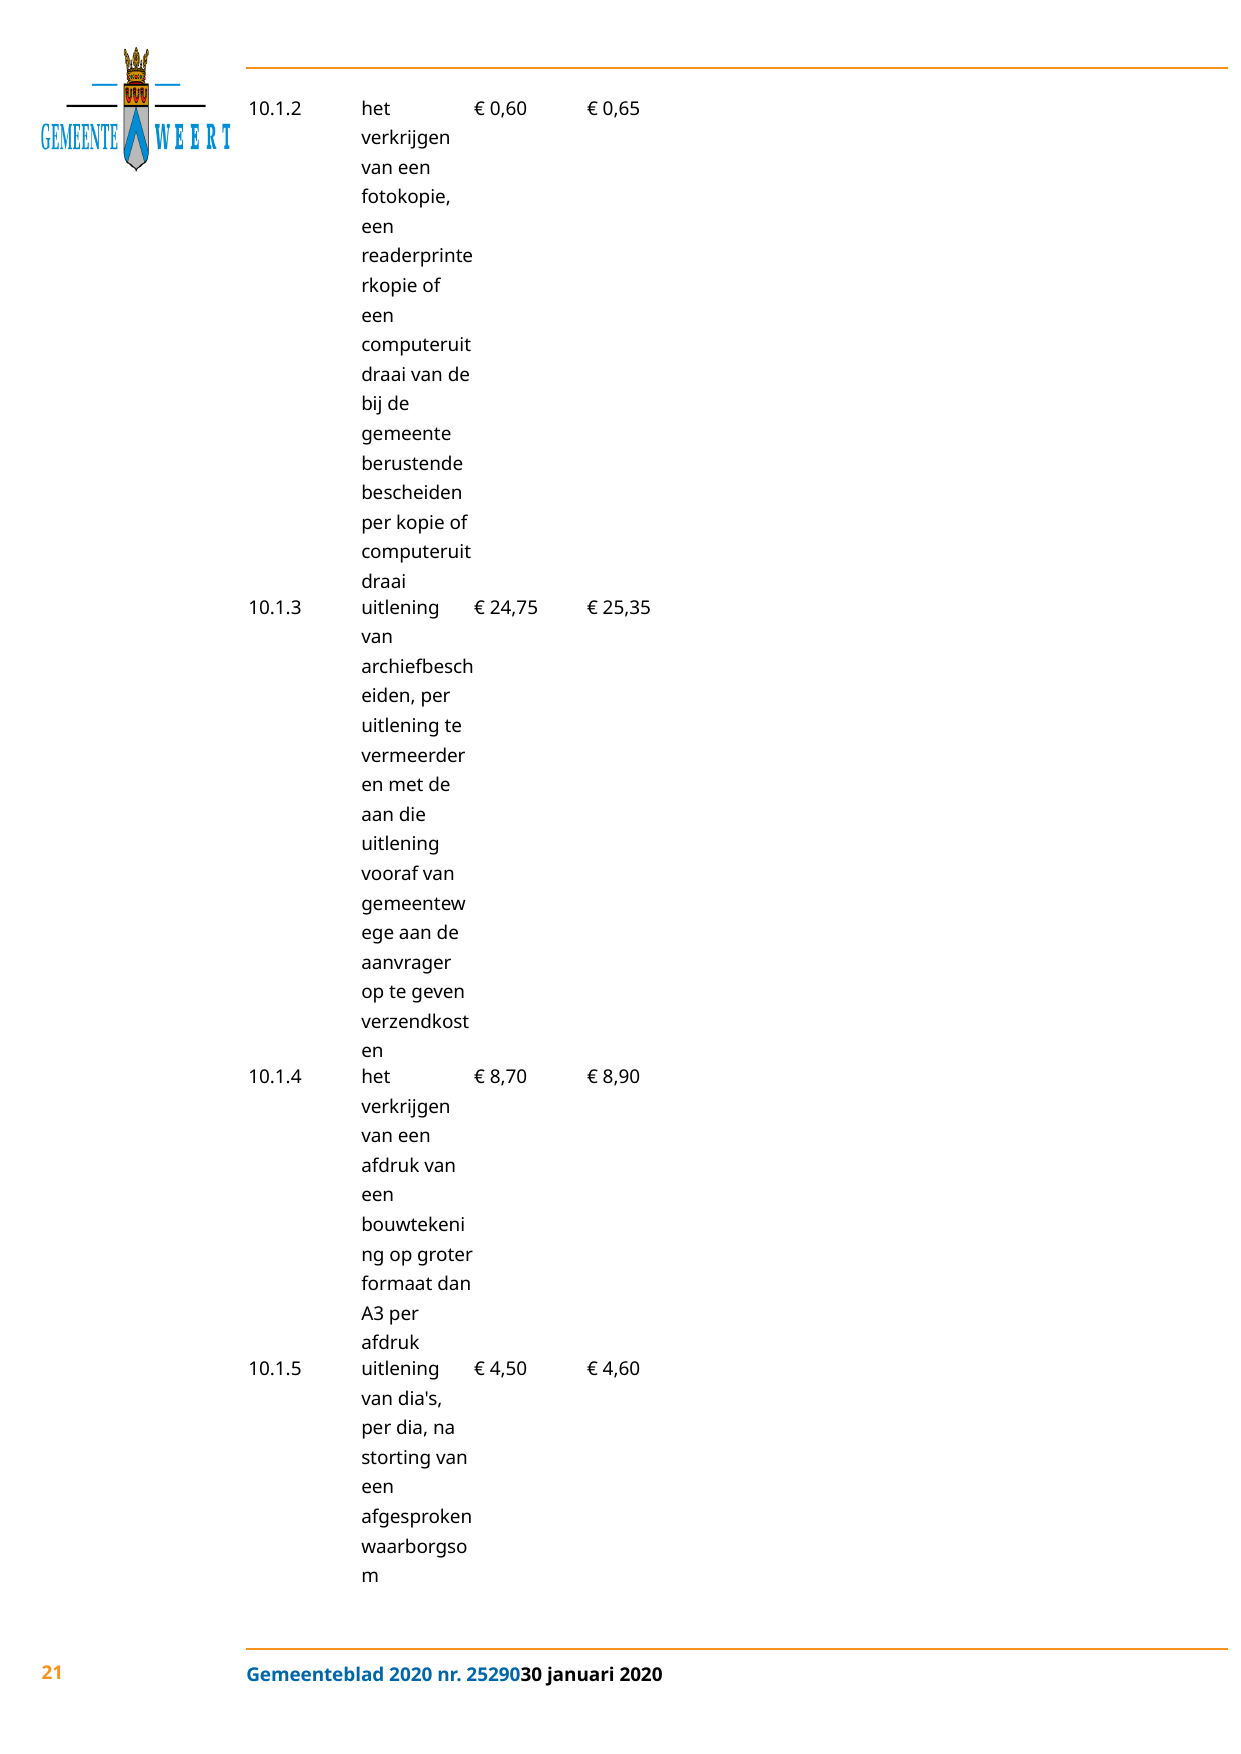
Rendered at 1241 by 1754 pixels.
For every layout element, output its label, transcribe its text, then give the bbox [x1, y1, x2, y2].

table_cell € 4,60 [587, 1355, 700, 1588]
table_cell 10.1.3 [248, 594, 361, 1063]
table_cell € 0,60 [474, 95, 587, 594]
table_cell € 8,70 [474, 1063, 587, 1355]
table_cell 10.1.4 [248, 1063, 361, 1355]
table_cell € 24,75 [474, 594, 587, 1063]
table_cell € 0,65 [587, 95, 700, 594]
table_cell uitlening van archiefbescheiden, per uitlening te vermeerderen met de aan die uitlening vooraf van gemeentewege aan de aanvrager op te geven verzendkosten [361, 594, 474, 1063]
table_cell uitlening van dia's, per dia, na storting van een afgesproken waarborgsom [361, 1355, 474, 1588]
table_cell € 4,50 [474, 1355, 587, 1588]
table_cell € 8,90 [587, 1063, 700, 1355]
picture [41, 47, 231, 172]
table_cell € 25,35 [587, 594, 700, 1063]
table_cell 10.1.5 [248, 1355, 361, 1588]
table_cell het verkrijgen van een fotokopie, een readerprinterkopie of een computeruitdraai van de bij de gemeente berustende bescheiden per kopie of computeruitdraai [361, 95, 474, 594]
table_cell het verkrijgen van een afdruk van een bouwtekening op groter formaat dan A3 per afdruk [361, 1063, 474, 1355]
table_cell 10.1.2 [248, 95, 361, 594]
